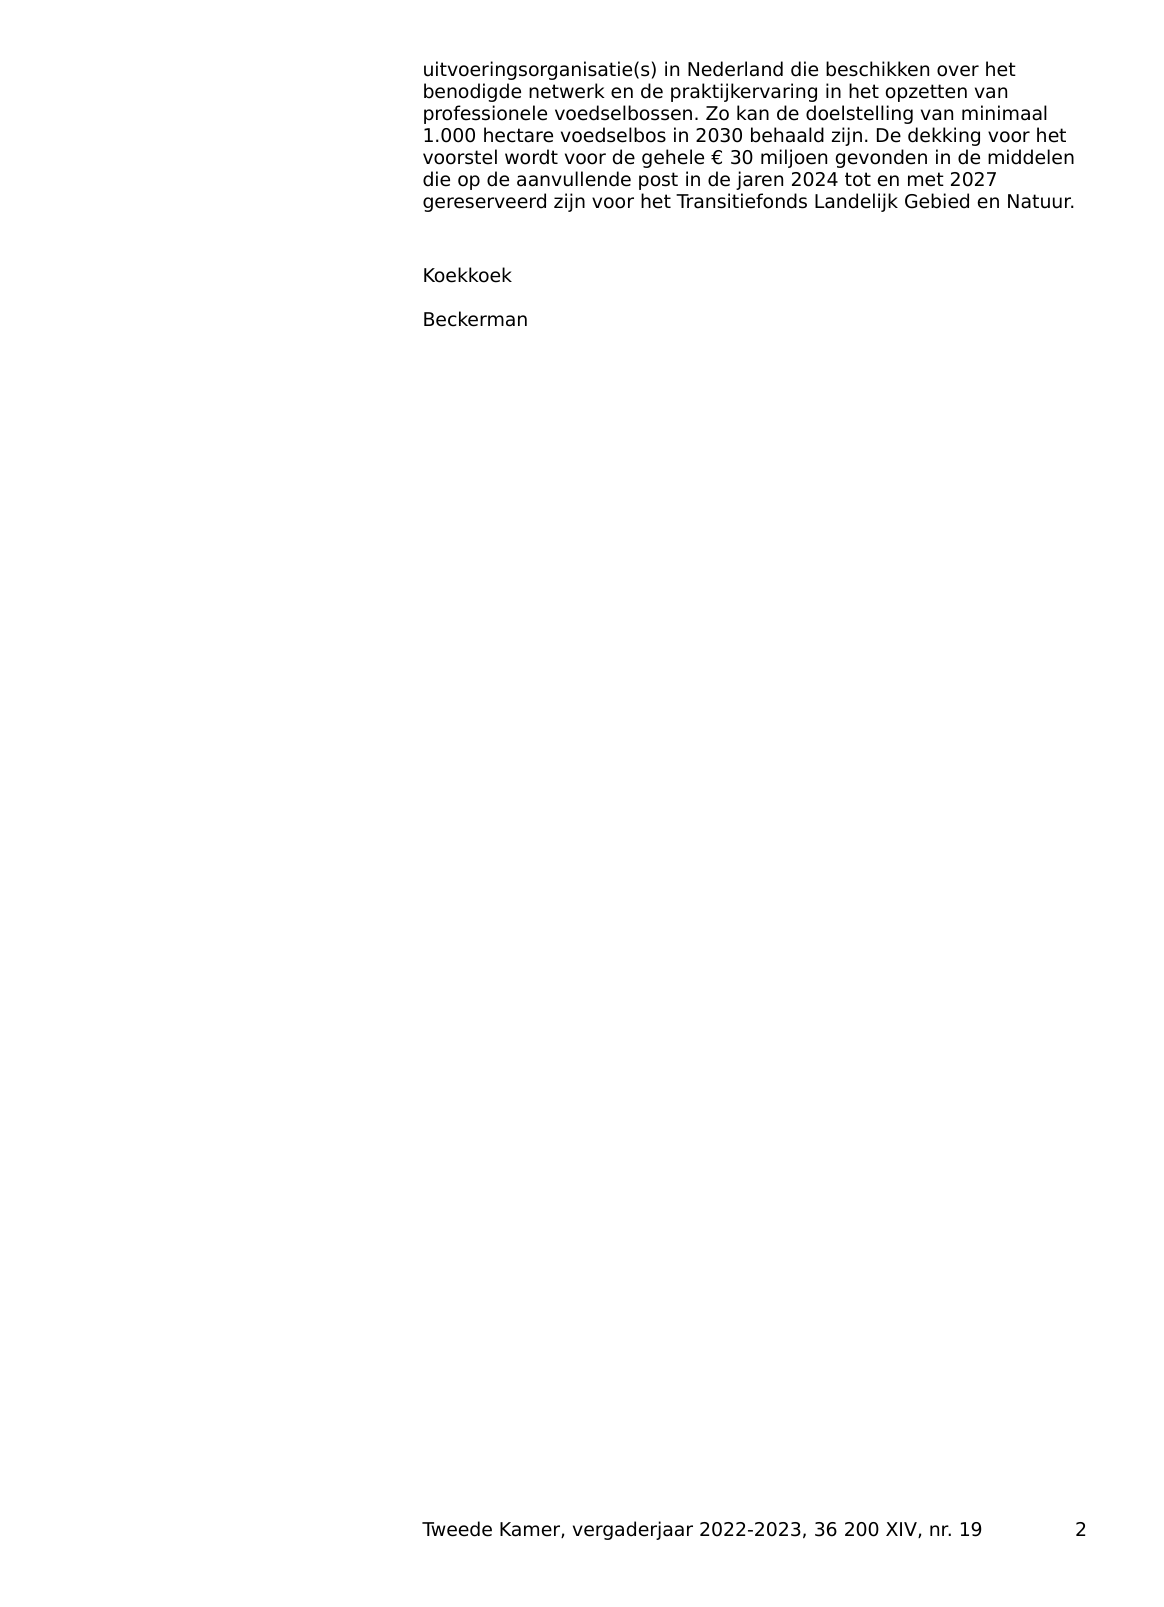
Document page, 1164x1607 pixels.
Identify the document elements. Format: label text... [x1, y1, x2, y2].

text Koekkoek Beckerman [422, 243, 1087, 331]
text uitvoeringsorganisatie(s) in Nederland die beschikken over het benodigde netwerk en de praktijkervaring in het opzetten van professionele voedselbossen. Zo kan de doelstelling van minimaal 1.000 hectare voedselbos in 2030 behaald zijn. De dekking voor het voorstel wordt voor de gehele € 30 miljoen gevonden in de middelen die op de aanvullende post in de jaren 2024 tot en met 2027 gereserveerd zijn voor het Transitiefonds Landelijk Gebied en Natuur. [422, 59, 1087, 213]
